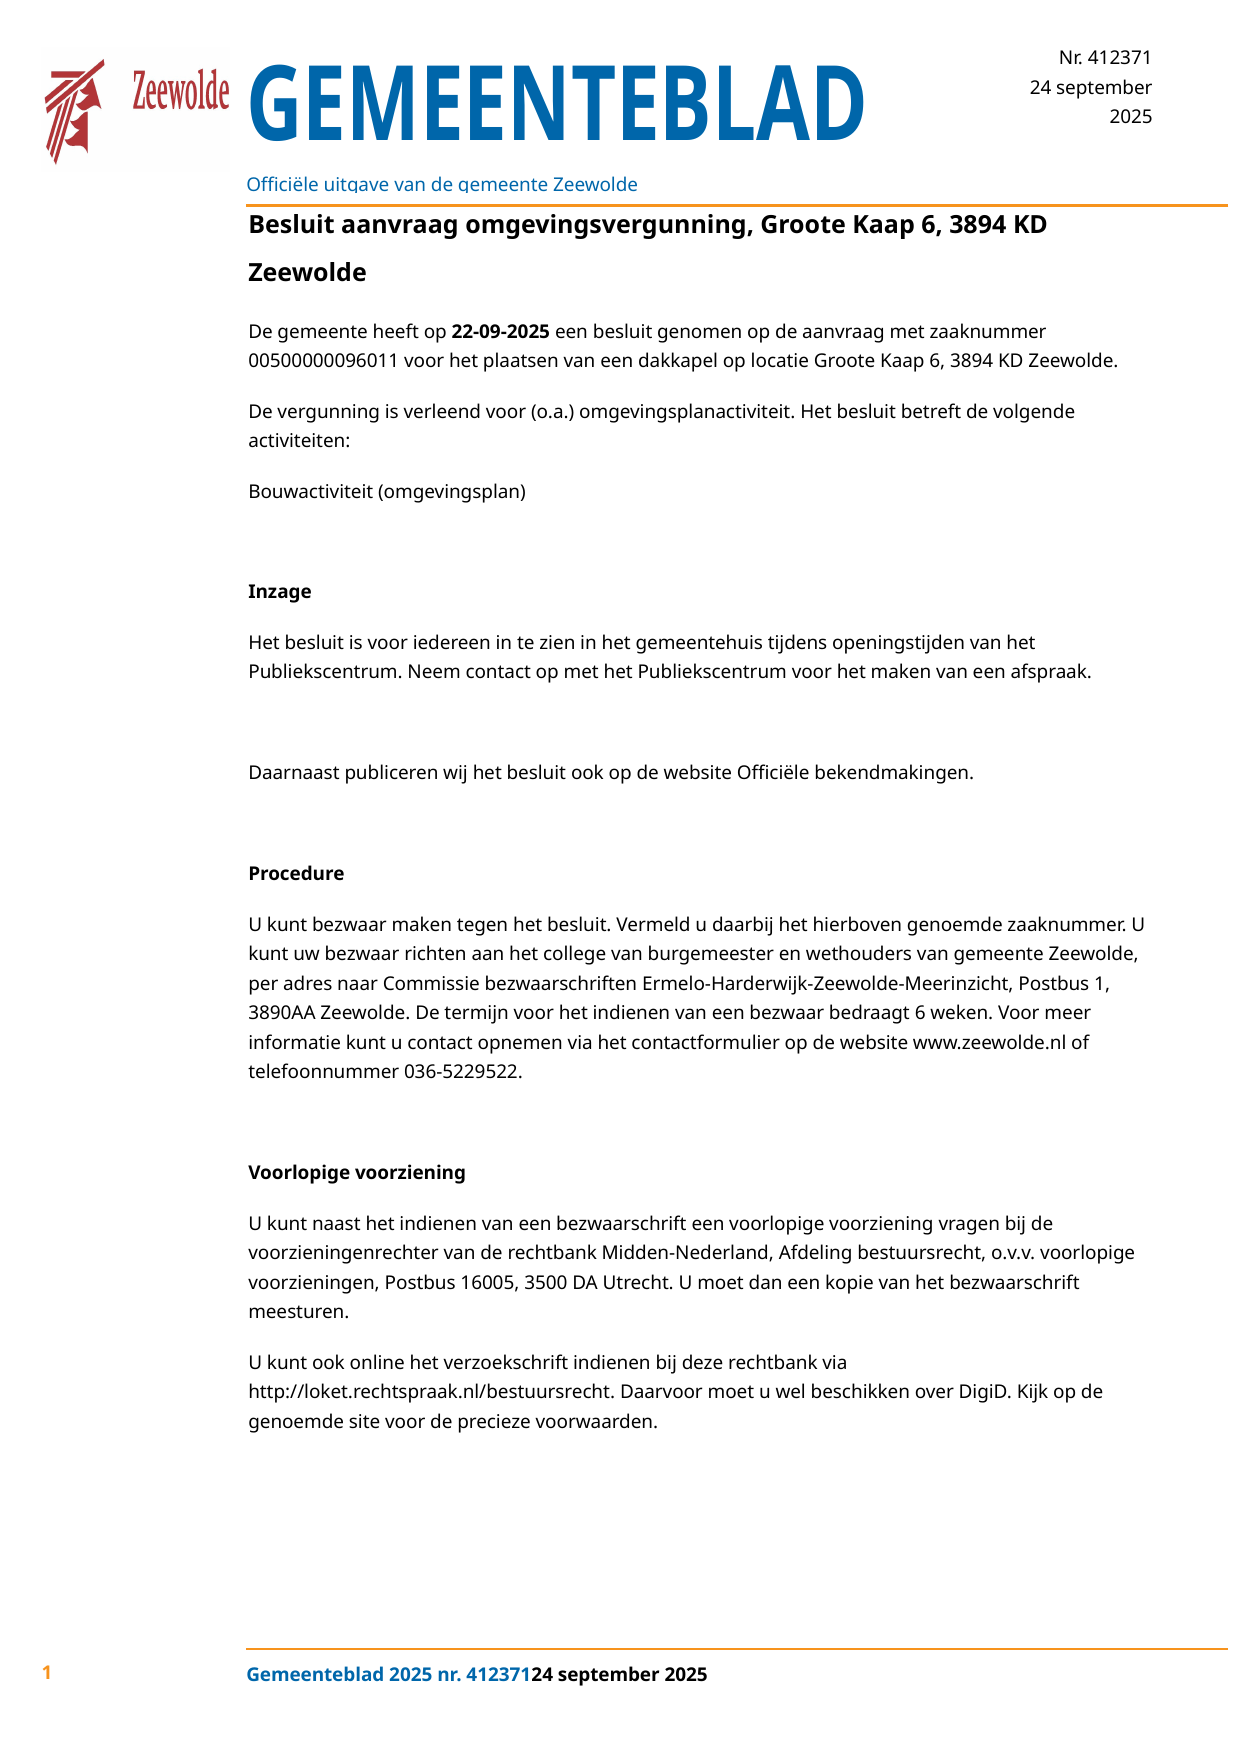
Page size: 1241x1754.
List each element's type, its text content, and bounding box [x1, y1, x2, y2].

text Bouwactiviteit (omgevingsplan) [248, 478, 1152, 504]
picture [41, 47, 231, 172]
text Daarnaast publiceren wij het besluit ook op de website Officiële bekendmakingen. [248, 759, 1152, 785]
text Besluit aanvraag omgevingsvergunning, Groote Kaap 6, 3894 KD Zeewolde [248, 207, 1152, 288]
text Inzage [248, 579, 1152, 604]
text Voorlopige voorziening [248, 1159, 1152, 1185]
text U kunt naast het indienen van een bezwaarschrift een voorlopige voorziening vragen bij de voorzieningenrechter van de rechtbank Midden-Nederland, Afdeling bestuursrecht, o.v.v. voorlopige voorzieningen, Postbus 16005, 3500 DA Utrecht. U moet dan een kopie van het bezwaarschrift meesturen. [248, 1210, 1152, 1324]
text De vergunning is verleend voor (o.a.) omgevingsplanactiviteit. Het besluit betreft de volgende activiteiten: [248, 398, 1152, 453]
text De gemeente heeft op 22-09-2025 een besluit genomen op de aanvraag met zaaknummer 00500000096011 voor het plaatsen van een dakkapel op locatie Groote Kaap 6, 3894 KD Zeewolde. [248, 318, 1152, 373]
text Het besluit is voor iedereen in te zien in het gemeentehuis tijdens openingstijden van het Publiekscentrum. Neem contact op met het Publiekscentrum voor het maken van een afspraak. [248, 629, 1152, 684]
text U kunt ook online het verzoekschrift indienen bij deze rechtbank via http://loket.rechtspraak.nl/bestuursrecht. Daarvoor moet u wel beschikken over DigiD. Kijk op de genoemde site voor de precieze voorwaarden. [248, 1349, 1152, 1434]
text Procedure [248, 860, 1152, 886]
text U kunt bezwaar maken tegen het besluit. Vermeld u daarbij het hierboven genoemde zaaknummer. U kunt uw bezwaar richten aan het college van burgemeester en wethouders van gemeente Zeewolde, per adres naar Commissie bezwaarschriften Ermelo-Harderwijk-Zeewolde-Meerinzicht, Postbus 1, 3890AA Zeewolde. De termijn voor het indienen van een bezwaar bedraagt 6 weken. Voor meer informatie kunt u contact opnemen via het contactformulier op de website www.zeewolde.nl of telefoonnummer 036-5229522. [248, 911, 1152, 1084]
